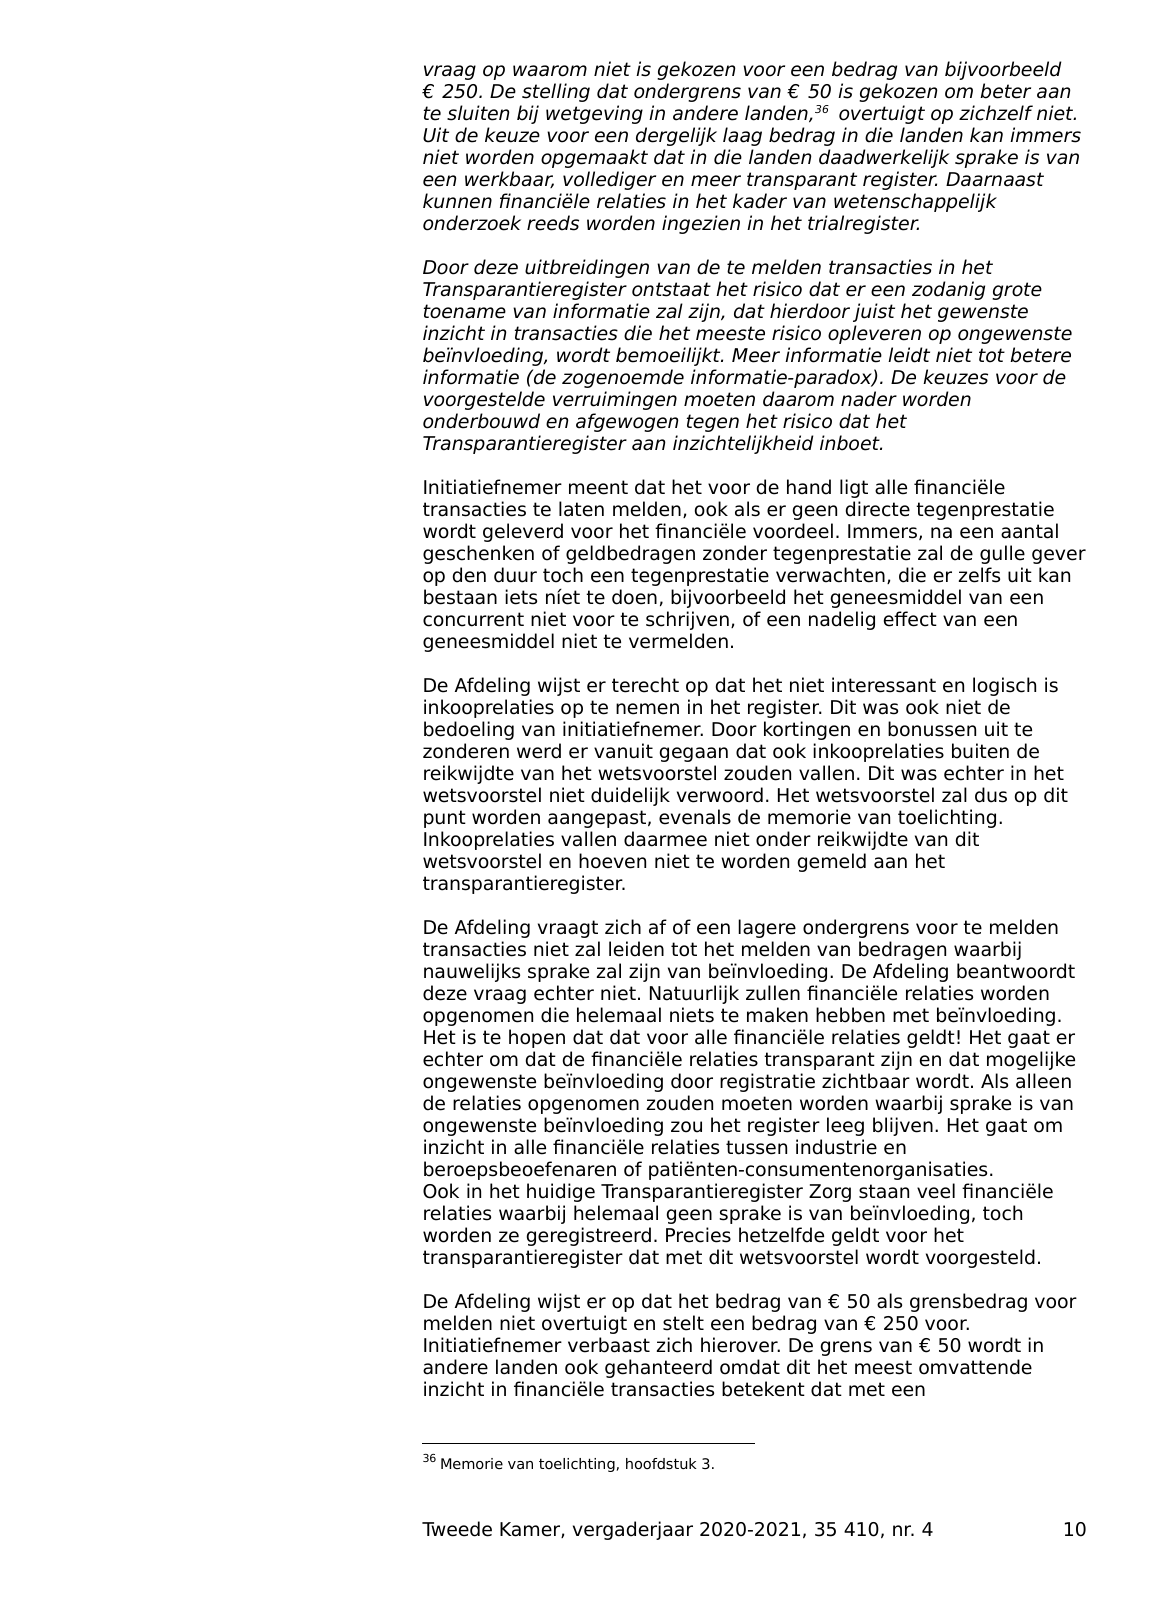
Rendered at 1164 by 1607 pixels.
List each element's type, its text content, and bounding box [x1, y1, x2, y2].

text Ook in het huidige Transparantieregister Zorg staan veel financiële relaties waarbij helemaal geen sprake is van beïnvloeding, toch worden ze geregistreerd. Precies hetzelfde geldt voor het transparantieregister dat met dit wetsvoorstel wordt voorgesteld. [422, 1181, 1087, 1269]
text Door deze uitbreidingen van de te melden transacties in het Transparantieregister ontstaat het risico dat er een zodanig grote toename van informatie zal zijn, dat hierdoor juist het gewenste inzicht in transacties die het meeste risico opleveren op ongewenste beïnvloeding, wordt bemoeilijkt. Meer informatie leidt niet tot betere informatie (de zogenoemde informatie-paradox). De keuzes voor de voorgestelde verruimingen moeten daarom nader worden onderbouwd en afgewogen tegen het risico dat het Transparantieregister aan inzichtelijkheid inboet. [422, 257, 1087, 455]
text De Afdeling wijst er terecht op dat het niet interessant en logisch is inkooprelaties op te nemen in het register. Dit was ook niet de bedoeling van initiatiefnemer. Door kortingen en bonussen uit te zonderen werd er vanuit gegaan dat ook inkooprelaties buiten de reikwijdte van het wetsvoorstel zouden vallen. Dit was echter in het wetsvoorstel niet duidelijk verwoord. Het wetsvoorstel zal dus op dit punt worden aangepast, evenals de memorie van toelichting. Inkooprelaties vallen daarmee niet onder reikwijdte van dit wetsvoorstel en hoeven niet te worden gemeld aan het transparantieregister. [422, 675, 1087, 895]
text De Afdeling wijst er op dat het bedrag van € 50 als grensbedrag voor melden niet overtuigt en stelt een bedrag van € 250 voor. Initiatiefnemer verbaast zich hierover. De grens van € 50 wordt in andere landen ook gehanteerd omdat dit het meest omvattende inzicht in financiële transacties betekent dat met een [422, 1291, 1087, 1401]
text Initiatiefnemer meent dat het voor de hand ligt alle financiële transacties te laten melden, ook als er geen directe tegenprestatie wordt geleverd voor het financiële voordeel. Immers, na een aantal geschenken of geldbedragen zonder tegenprestatie zal de gulle gever op den duur toch een tegenprestatie verwachten, die er zelfs uit kan bestaan iets níet te doen, bijvoorbeeld het geneesmiddel van een concurrent niet voor te schrijven, of een nadelig effect van een geneesmiddel niet te vermelden. [422, 477, 1087, 653]
text De Afdeling vraagt zich af of een lagere ondergrens voor te melden transacties niet zal leiden tot het melden van bedragen waarbij nauwelijks sprake zal zijn van beïnvloeding. De Afdeling beantwoordt deze vraag echter niet. Natuurlijk zullen financiële relaties worden opgenomen die helemaal niets te maken hebben met beïnvloeding. Het is te hopen dat dat voor alle financiële relaties geldt! Het gaat er echter om dat de financiële relaties transparant zijn en dat mogelijke ongewenste beïnvloeding door registratie zichtbaar wordt. Als alleen de relaties opgenomen zouden moeten worden waarbij sprake is van ongewenste beïnvloeding zou het register leeg blijven. Het gaat om inzicht in alle financiële relaties tussen industrie en beroepsbeoefenaren of patiënten-consumentenorganisaties. [422, 917, 1087, 1181]
text vraag op waarom niet is gekozen voor een bedrag van bijvoorbeeld € 250. De stelling dat ondergrens van € 50 is gekozen om beter aan te sluiten bij wetgeving in andere landen, overtuigt op zichzelf niet. Uit de keuze voor een dergelijk laag bedrag in die landen kan immers niet worden opgemaakt dat in die landen daadwerkelijk sprake is van een werkbaar, vollediger en meer transparant register. Daarnaast kunnen financiële relaties in het kader van wetenschappelijk onderzoek reeds worden ingezien in het trialregister. [422, 59, 1087, 235]
text Memorie van toelichting, hoofdstuk 3. [422, 1452, 1087, 1474]
